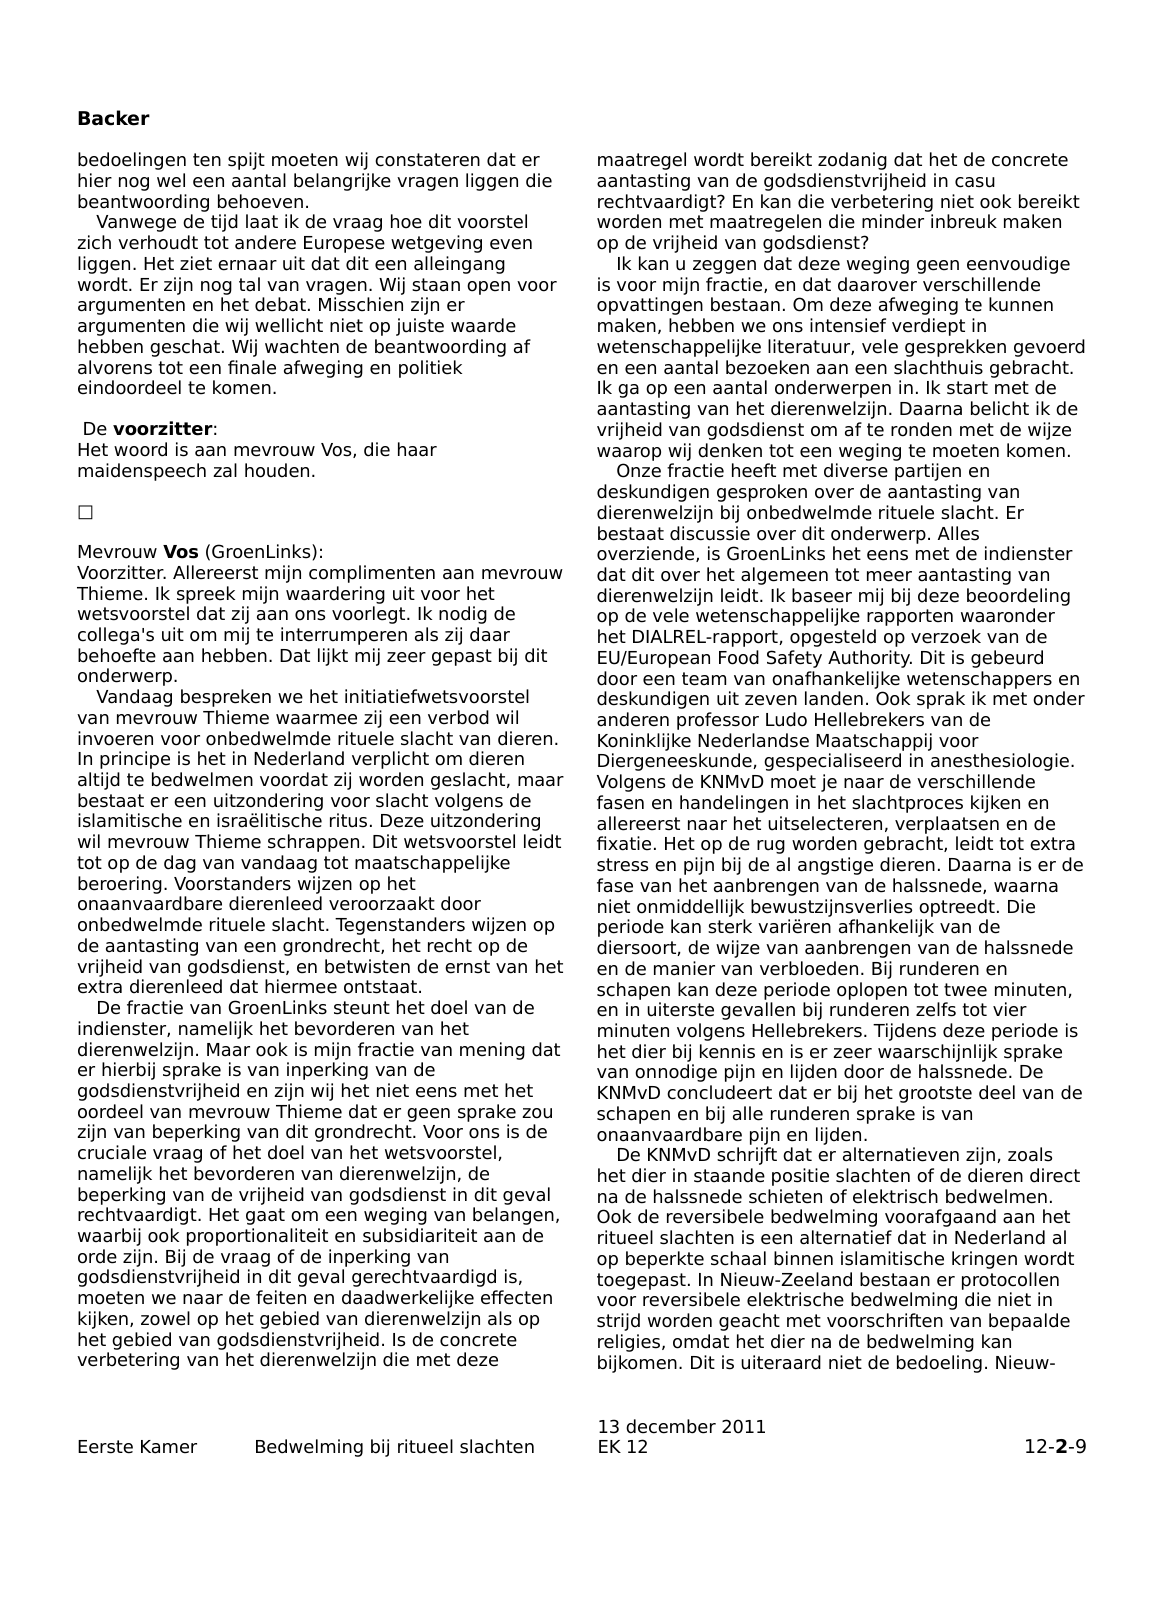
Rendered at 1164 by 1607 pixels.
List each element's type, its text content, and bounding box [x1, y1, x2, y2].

text De voorzitter: [77, 419, 567, 440]
text De fractie van GroenLinks steunt het doel van de indienster, namelijk het bevorderen van het dierenwelzijn. Maar ook is mijn fractie van mening dat er hierbij sprake is van inperking van de godsdienstvrijheid en zijn wij het niet eens met het oordeel van mevrouw Thieme dat er geen sprake zou zijn van beperking van dit grondrecht. Voor ons is de cruciale vraag of het doel van het wetsvoorstel, namelijk het bevorderen van dierenwelzijn, de beperking van de vrijheid van godsdienst in dit geval rechtvaardigt. Het gaat om een weging van belangen, waarbij ook proportionaliteit en subsidiariteit aan de orde zijn. Bij de vraag of de inperking van godsdienstvrijheid in dit geval gerechtvaardigd is, moeten we naar de feiten en daadwerkelijke effecten kijken, zowel op het gebied van dierenwelzijn als op het gebied van godsdienstvrijheid. Is de concrete verbetering van het dierenwelzijn die met deze [77, 998, 567, 1371]
text Het woord is aan mevrouw Vos, die haar maidenspeech zal houden. [77, 440, 567, 481]
text maatregel wordt bereikt zodanig dat het de concrete aantasting van de godsdienstvrijheid in casu rechtvaardigt? En kan die verbetering niet ook bereikt worden met maatregelen die minder inbreuk maken op de vrijheid van godsdienst? [596, 150, 1087, 254]
text Vandaag bespreken we het initiatiefwetsvoorstel van mevrouw Thieme waarmee zij een verbod wil invoeren voor onbedwelmde rituele slacht van dieren. In principe is het in Nederland verplicht om dieren altijd te bedwelmen voordat zij worden geslacht, maar bestaat er een uitzondering voor slacht volgens de islamitische en israëlitische ritus. Deze uitzondering wil mevrouw Thieme schrappen. Dit wetsvoorstel leidt tot op de dag van vandaag tot maatschappelijke beroering. Voorstanders wijzen op het onaanvaardbare dierenleed veroorzaakt door onbedwelmde rituele slacht. Tegenstanders wijzen op de aantasting van een grondrecht, het recht op de vrijheid van godsdienst, en betwisten de ernst van het extra dierenleed dat hiermee ontstaat. [77, 687, 567, 998]
text Mevrouw Vos (GroenLinks): [77, 542, 567, 563]
text Ik kan u zeggen dat deze weging geen eenvoudige is voor mijn fractie, en dat daarover verschillende opvattingen bestaan. Om deze afweging te kunnen maken, hebben we ons intensief verdiept in wetenschappelijke literatuur, vele gesprekken gevoerd en een aantal bezoeken aan een slachthuis gebracht. Ik ga op een aantal onderwerpen in. Ik start met de aantasting van het dierenwelzijn. Daarna belicht ik de vrijheid van godsdienst om af te ronden met de wijze waarop wij denken tot een weging te moeten komen. [596, 254, 1087, 461]
text Onze fractie heeft met diverse partijen en deskundigen gesproken over de aantasting van dierenwelzijn bij onbedwelmde rituele slacht. Er bestaat discussie over dit onderwerp. Alles overziende, is GroenLinks het eens met de indienster dat dit over het algemeen tot meer aantasting van dierenwelzijn leidt. Ik baseer mij bij deze beoordeling op de vele wetenschappelijke rapporten waaronder het DIALREL-rapport, opgesteld op verzoek van de EU/European Food Safety Authority. Dit is gebeurd door een team van onafhankelijke wetenschappers en deskundigen uit zeven landen. Ook sprak ik met onder anderen professor Ludo Hellebrekers van de Koninklijke Nederlandse Maatschappij voor Diergeneeskunde, gespecialiseerd in anesthesiologie. Volgens de KNMvD moet je naar de verschillende fasen en handelingen in het slachtproces kijken en allereerst naar het uitselecteren, verplaatsen en de fixatie. Het op de rug worden gebracht, leidt tot extra stress en pijn bij de al angstige dieren. Daarna is er de fase van het aanbrengen van de halssnede, waarna niet onmiddellijk bewustzijnsverlies optreedt. Die periode kan sterk variëren afhankelijk van de diersoort, de wijze van aanbrengen van de halssnede en de manier van verbloeden. Bij runderen en schapen kan deze periode oplopen tot twee minuten, en in uiterste gevallen bij runderen zelfs tot vier minuten volgens Hellebrekers. Tijdens deze periode is het dier bij kennis en is er zeer waarschijnlijk sprake van onnodige pijn en lijden door de halssnede. De KNMvD concludeert dat er bij het grootste deel van de schapen en bij alle runderen sprake is van onaanvaardbare pijn en lijden. [596, 461, 1087, 1145]
text De KNMvD schrijft dat er alternatieven zijn, zoals het dier in staande positie slachten of de dieren direct na de halssnede schieten of elektrisch bedwelmen. Ook de reversibele bedwelming voorafgaand aan het ritueel slachten is een alternatief dat in Nederland al op beperkte schaal binnen islamitische kringen wordt toegepast. In Nieuw-Zeeland bestaan er protocollen voor reversibele elektrische bedwelming die niet in strijd worden geacht met voorschriften van bepaalde religies, omdat het dier na de bedwelming kan bijkomen. Dit is uiteraard niet de bedoeling. Nieuw- [596, 1145, 1087, 1373]
text □ [77, 501, 567, 522]
text bedoelingen ten spijt moeten wij constateren dat er hier nog wel een aantal belangrijke vragen liggen die beantwoording behoeven. [77, 150, 567, 212]
text Vanwege de tijd laat ik de vraag hoe dit voorstel zich verhoudt tot andere Europese wetgeving even liggen. Het ziet ernaar uit dat dit een alleingang wordt. Er zijn nog tal van vragen. Wij staan open voor argumenten en het debat. Misschien zijn er argumenten die wij wellicht niet op juiste waarde hebben geschat. Wij wachten de beantwoording af alvorens tot een finale afweging en politiek eindoordeel te komen. [77, 212, 567, 399]
text Voorzitter. Allereerst mijn complimenten aan mevrouw Thieme. Ik spreek mijn waardering uit voor het wetsvoorstel dat zij aan ons voorlegt. Ik nodig de collega's uit om mij te interrumperen als zij daar behoefte aan hebben. Dat lijkt mij zeer gepast bij dit onderwerp. [77, 563, 567, 687]
